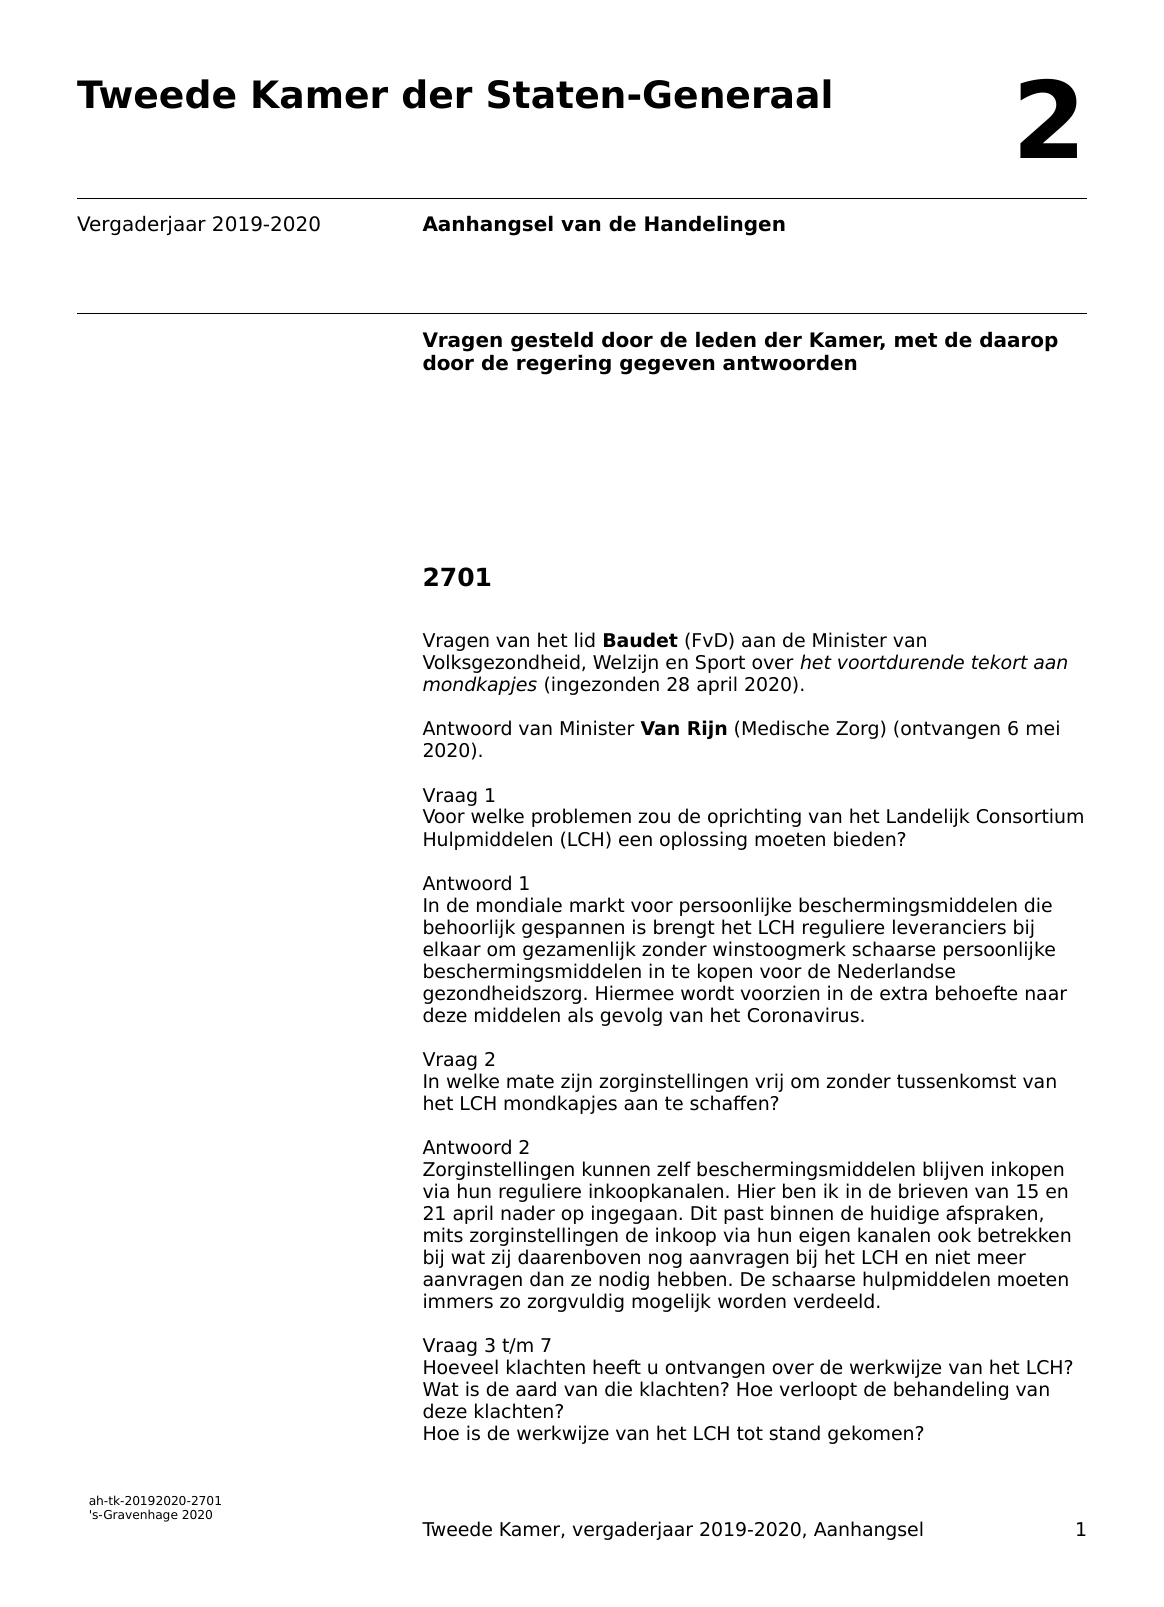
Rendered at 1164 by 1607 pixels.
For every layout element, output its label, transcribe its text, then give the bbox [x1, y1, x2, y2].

text In de mondiale markt voor persoonlijke beschermingsmiddelen die behoorlijk gespannen is brengt het LCH reguliere leveranciers bij elkaar om gezamenlijk zonder winstoogmerk schaarse persoonlijke beschermingsmiddelen in te kopen voor de Nederlandse gezondheidszorg. Hiermee wordt voorzien in de extra behoefte naar deze middelen als gevolg van het Coronavirus. [422, 894, 1087, 1026]
text Vragen van het lid Baudet (FvD) aan de Minister van Volksgezondheid, Welzijn en Sport over het voortdurende tekort aan mondkapjes (ingezonden 28 april 2020). [422, 630, 1087, 696]
table_header 2 [886, 59, 1087, 198]
text Antwoord van Minister Van Rijn (Medische Zorg) (ontvangen 6 mei 2020). [422, 718, 1087, 762]
text Hoeveel klachten heeft u ontvangen over de werkwijze van het LCH? Wat is de aard van die klachten? Hoe verloopt de behandeling van deze klachten? [422, 1357, 1087, 1423]
text Vraag 2 [422, 1049, 1087, 1071]
table_cell Vragen gesteld door de leden der Kamer, met de daarop door de regering gegeven antwoorden [422, 314, 1087, 375]
text Antwoord 1 [422, 873, 1087, 894]
table_cell [77, 314, 422, 375]
table_header Tweede Kamer der Staten-Generaal [77, 59, 886, 198]
text Vraag 1 [422, 784, 1087, 806]
text Hoe is de werkwijze van het LCH tot stand gekomen? [422, 1423, 1087, 1445]
table_cell Aanhangsel van de Handelingen [422, 199, 1087, 313]
text 's-Gravenhage 2020 [88, 1508, 323, 1522]
text Vraag 3 t/m 7 [422, 1335, 1087, 1357]
table_cell Vergaderjaar 2019-2020 [77, 199, 422, 313]
text Zorginstellingen kunnen zelf beschermingsmiddelen blijven inkopen via hun reguliere inkoopkanalen. Hier ben ik in de brieven van 15 en 21 april nader op ingegaan. Dit past binnen de huidige afspraken, mits zorginstellingen de inkoop via hun eigen kanalen ook betrekken bij wat zij daarenboven nog aanvragen bij het LCH en niet meer aanvragen dan ze nodig hebben. De schaarse hulpmiddelen moeten immers zo zorgvuldig mogelijk worden verdeeld. [422, 1159, 1087, 1313]
text Voor welke problemen zou de oprichting van het Landelijk Consortium Hulpmiddelen (LCH) een oplossing moeten bieden? [422, 806, 1087, 850]
text ah-tk-20192020-2701 [88, 1494, 323, 1508]
text In welke mate zijn zorginstellingen vrij om zonder tussenkomst van het LCH mondkapjes aan te schaffen? [422, 1071, 1087, 1114]
text Antwoord 2 [422, 1137, 1087, 1159]
text 2701 [422, 563, 1087, 592]
